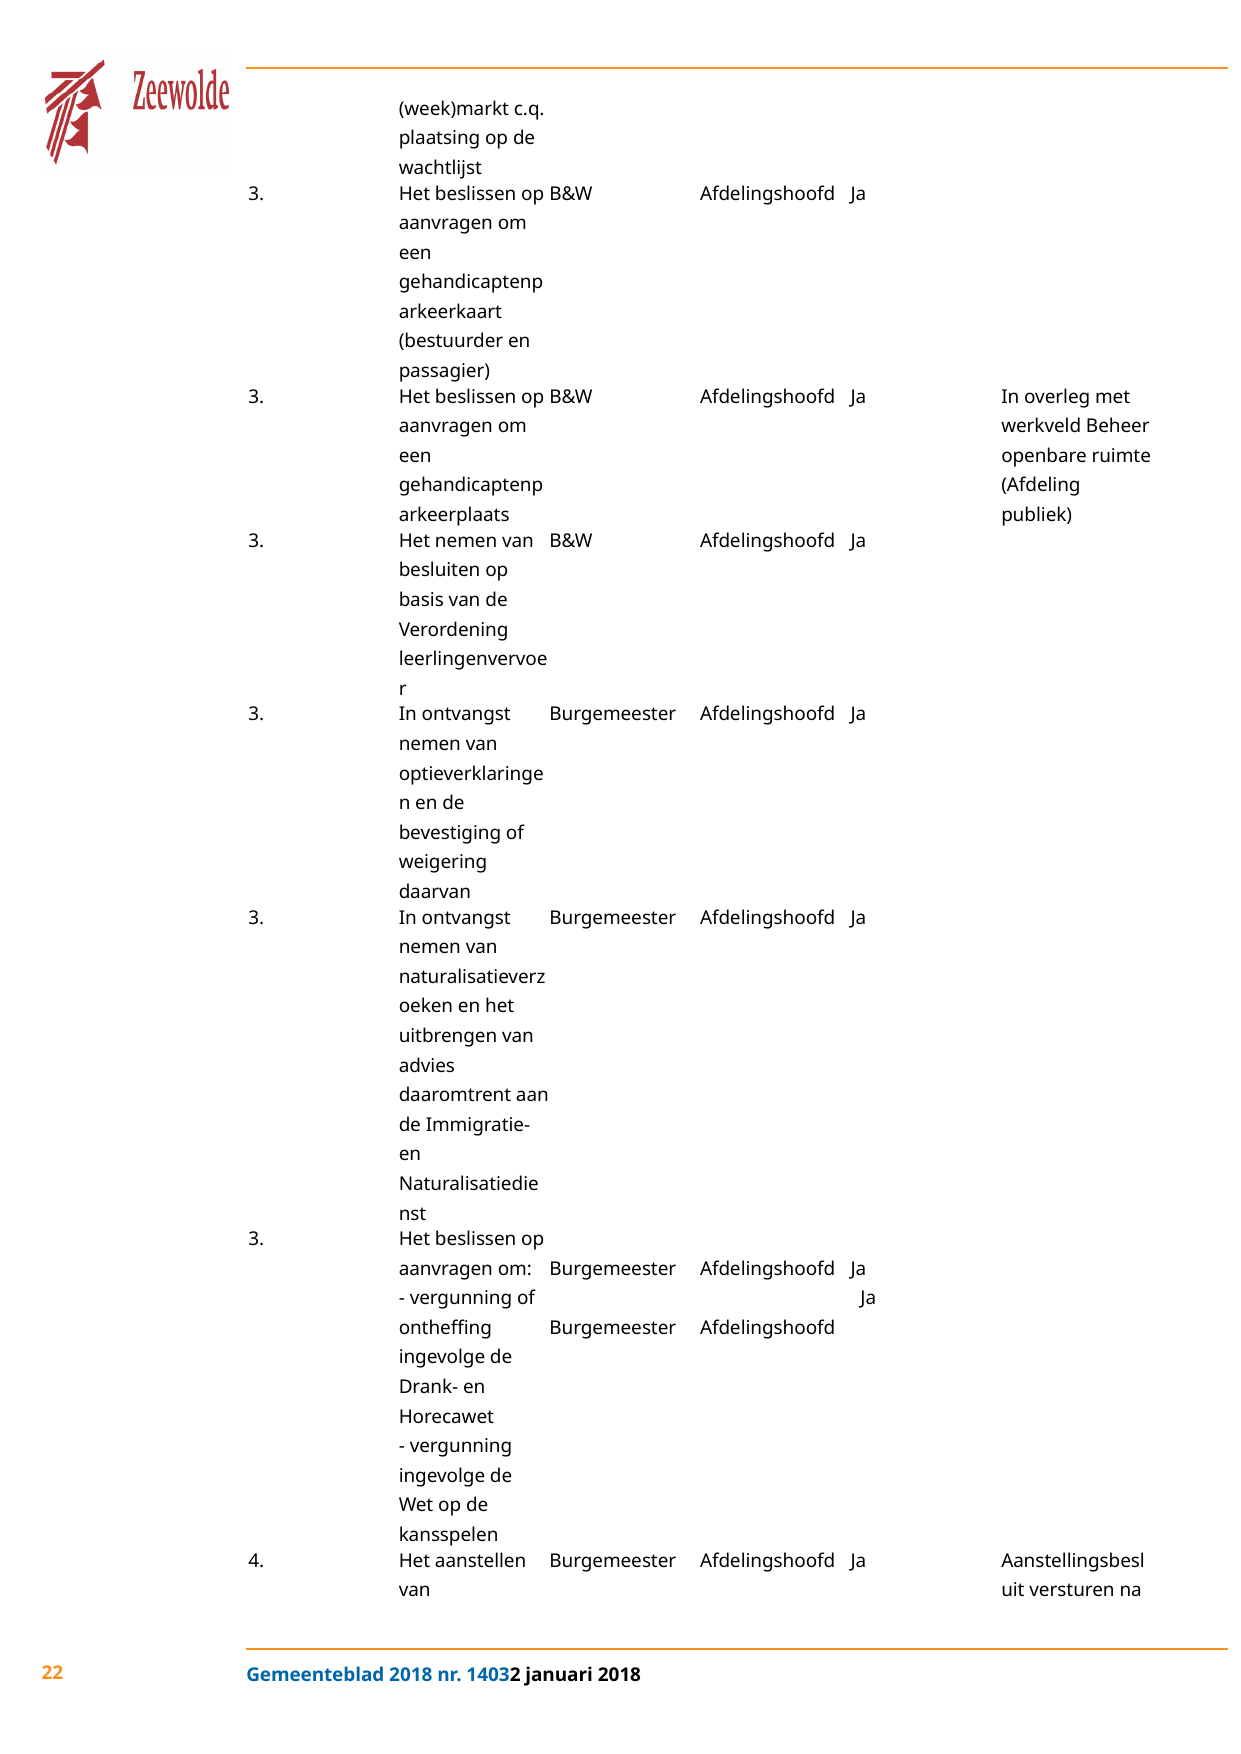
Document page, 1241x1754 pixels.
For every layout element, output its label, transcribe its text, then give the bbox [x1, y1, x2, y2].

table_cell [248, 701, 398, 904]
table_cell [1001, 180, 1152, 383]
table_cell Burgemeester [549, 701, 700, 904]
table_cell [248, 383, 398, 527]
table_cell (week)markt c.q. plaatsing op de wachtlijst [399, 95, 549, 180]
table_cell B&W [549, 527, 700, 701]
table_cell Afdelingshoofd [700, 383, 850, 527]
table_cell [1001, 95, 1152, 180]
table_cell [248, 1225, 398, 1547]
table_cell [248, 904, 398, 1225]
table_cell [549, 95, 700, 180]
table_cell In overleg met werkveld Beheer openbare ruimte (Afdeling publiek) [1001, 383, 1152, 527]
table_cell Ja Ja [850, 1225, 1001, 1547]
table_cell Ja [850, 701, 1001, 904]
table_cell [1001, 904, 1152, 1225]
table_cell Afdelingshoofd [700, 701, 850, 904]
table_cell Afdelingshoofd [700, 904, 850, 1225]
table_cell Het beslissen op aanvragen om: - vergunning of ontheffing ingevolge de Drank- en Horecawet - vergunning ingevolge de Wet op de kansspelen [399, 1225, 549, 1547]
table_cell [248, 527, 398, 701]
table_cell [1001, 1225, 1152, 1547]
table_cell Ja [850, 180, 1001, 383]
table_cell [248, 95, 398, 180]
table_cell Aanstellingsbesluit versturen na [1001, 1547, 1152, 1602]
table_cell [1001, 701, 1152, 904]
table_cell Het aanstellen van [399, 1547, 549, 1602]
table_cell Ja [850, 1547, 1001, 1602]
picture [41, 47, 231, 172]
table_cell Burgemeester Burgemeester [549, 1225, 700, 1547]
table_cell [850, 95, 1001, 180]
table_cell Ja [850, 527, 1001, 701]
table_cell Het beslissen op aanvragen om een gehandicaptenpar­keerplaats [399, 383, 549, 527]
table_cell Het beslissen op aanvragen om een gehandicaptenpar­keerkaart (bestuurder en passagier) [399, 180, 549, 383]
table_cell Het nemen van besluiten op basis van de Verordening leerlingenvervoer [399, 527, 549, 701]
table_cell [700, 95, 850, 180]
table_cell B&W [549, 180, 700, 383]
table_cell Afdelingshoofd [700, 1547, 850, 1602]
table_cell [248, 180, 398, 383]
table_cell In ontvangst nemen van naturalisatieverzoeken en het uitbrengen van advies daaromtrent aan de Immigratie- en Naturalisatiedienst [399, 904, 549, 1225]
table_cell Ja [850, 904, 1001, 1225]
table_cell In ontvangst nemen van optieverklaringen en de bevestiging of weigering daarvan [399, 701, 549, 904]
table_cell [248, 1547, 398, 1602]
table_cell Afdelingshoofd [700, 527, 850, 701]
table_cell B&W [549, 383, 700, 527]
table_cell Ja [850, 383, 1001, 527]
table_cell Burgemeester [549, 1547, 700, 1602]
table_cell [1001, 527, 1152, 701]
table_cell Burgemeester [549, 904, 700, 1225]
table_cell Afdelingshoofd [700, 180, 850, 383]
table_cell Afdelingshoofd Afdelingshoofd [700, 1225, 850, 1547]
